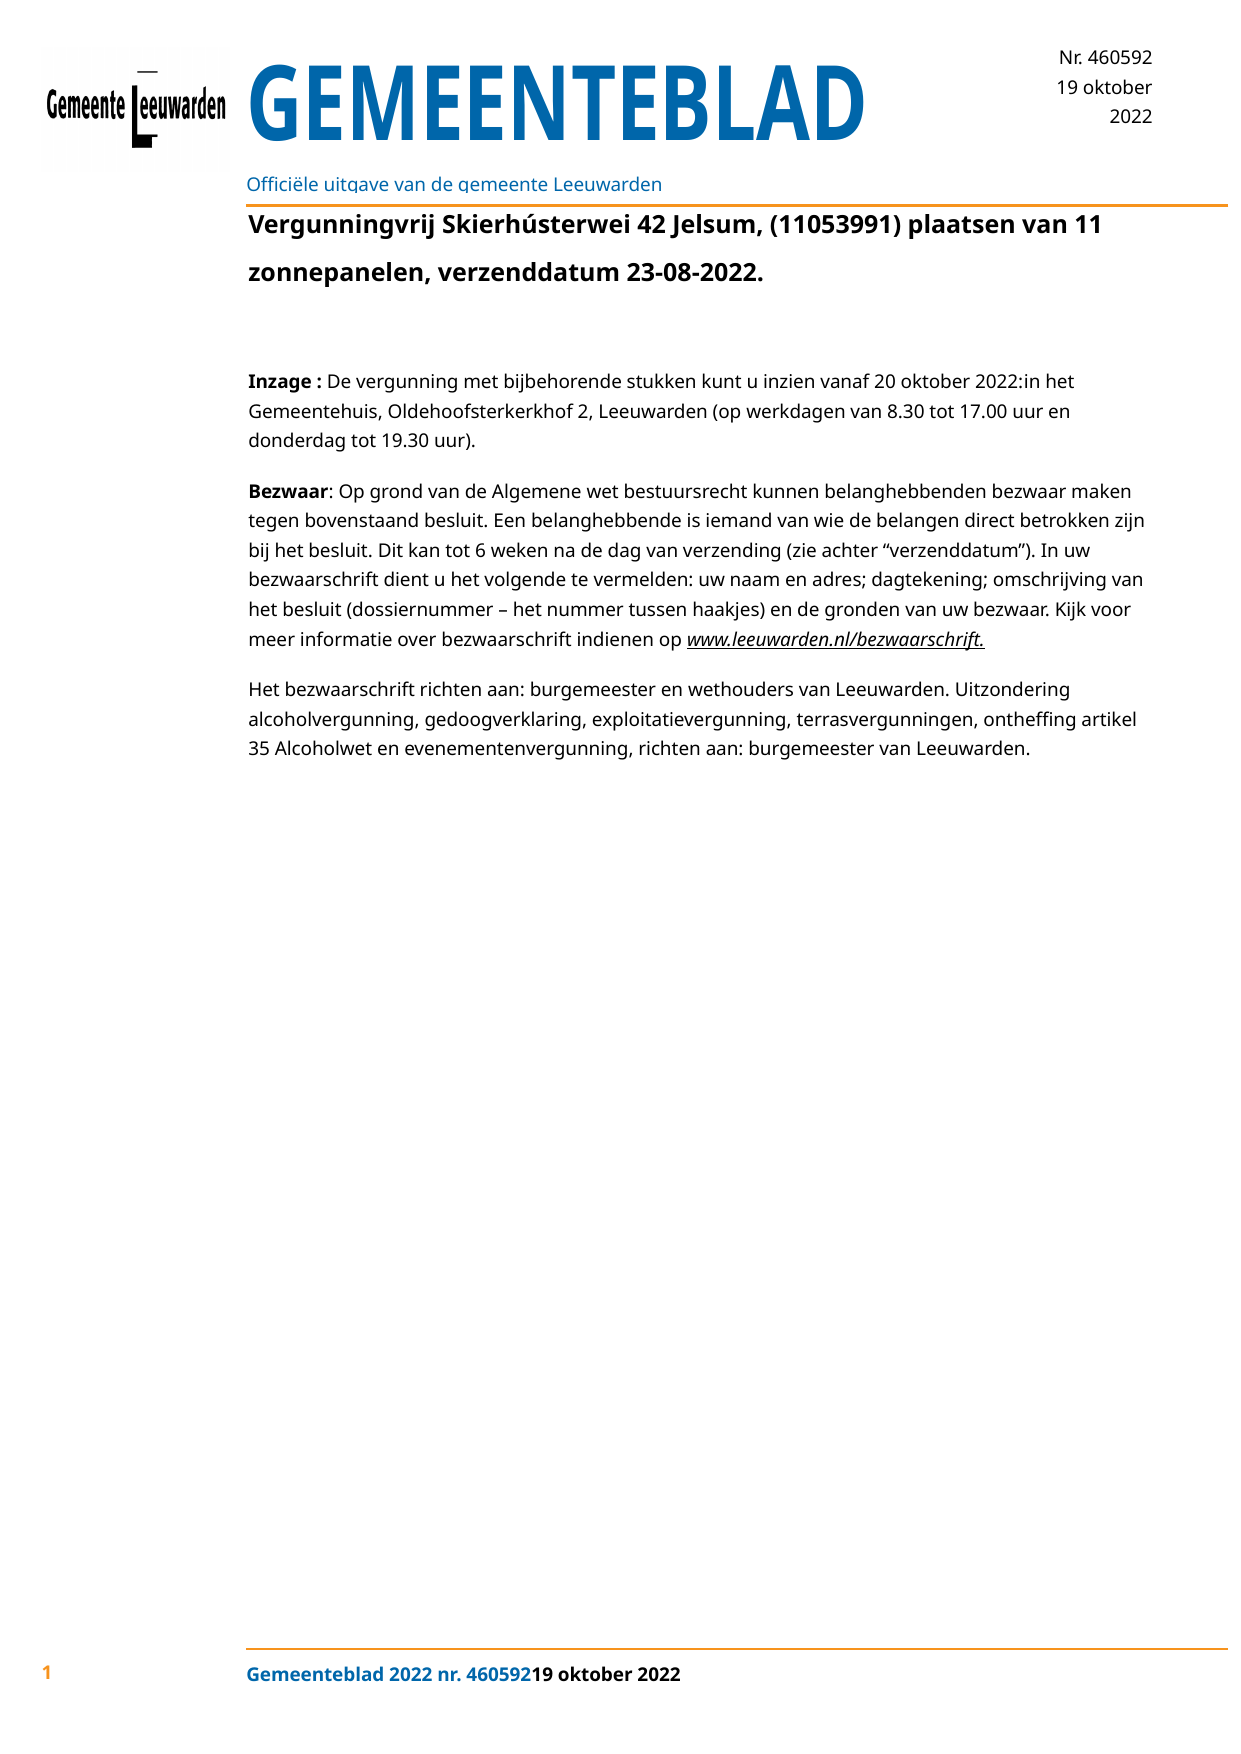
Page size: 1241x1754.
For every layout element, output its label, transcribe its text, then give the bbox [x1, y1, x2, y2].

text Het bezwaarschrift richten aan: burgemeester en wethouders van Leeuwarden. Uitzondering alcoholvergunning, gedoogverklaring, exploitatievergunning, terrasvergunningen, ontheffing artikel 35 Alcoholwet en evenementenvergunning, richten aan: burgemeester van Leeuwarden. [248, 676, 1152, 761]
text Inzage : De vergunning met bijbehorende stukken kunt u inzien vanaf 20 oktober 2022:in het Gemeentehuis, Oldehoofsterkerkhof 2, Leeuwarden (op werkdagen van 8.30 tot 17.00 uur en donderdag tot 19.30 uur). [248, 368, 1152, 453]
text Bezwaar: Op grond van de Algemene wet bestuursrecht kunnen belanghebbenden bezwaar maken tegen bovenstaand besluit. Een belanghebbende is iemand van wie de belangen direct betrokken zijn bij het besluit. Dit kan tot 6 weken na de dag van verzending (zie achter “verzenddatum”). In uw bezwaarschrift dient u het volgende te vermelden: uw naam en adres; dagtekening; omschrijving van het besluit (dossiernummer – het nummer tussen haakjes) en de gronden van uw bezwaar. Kijk voor meer informatie over bezwaarschrift indienen op www.leeuwarden.nl/bezwaarschrift. [248, 478, 1152, 652]
picture [41, 47, 231, 172]
text Vergunningvrij Skierhústerwei 42 Jelsum, (11053991) plaatsen van 11 zonnepanelen, verzenddatum 23-08-2022. [248, 207, 1152, 288]
